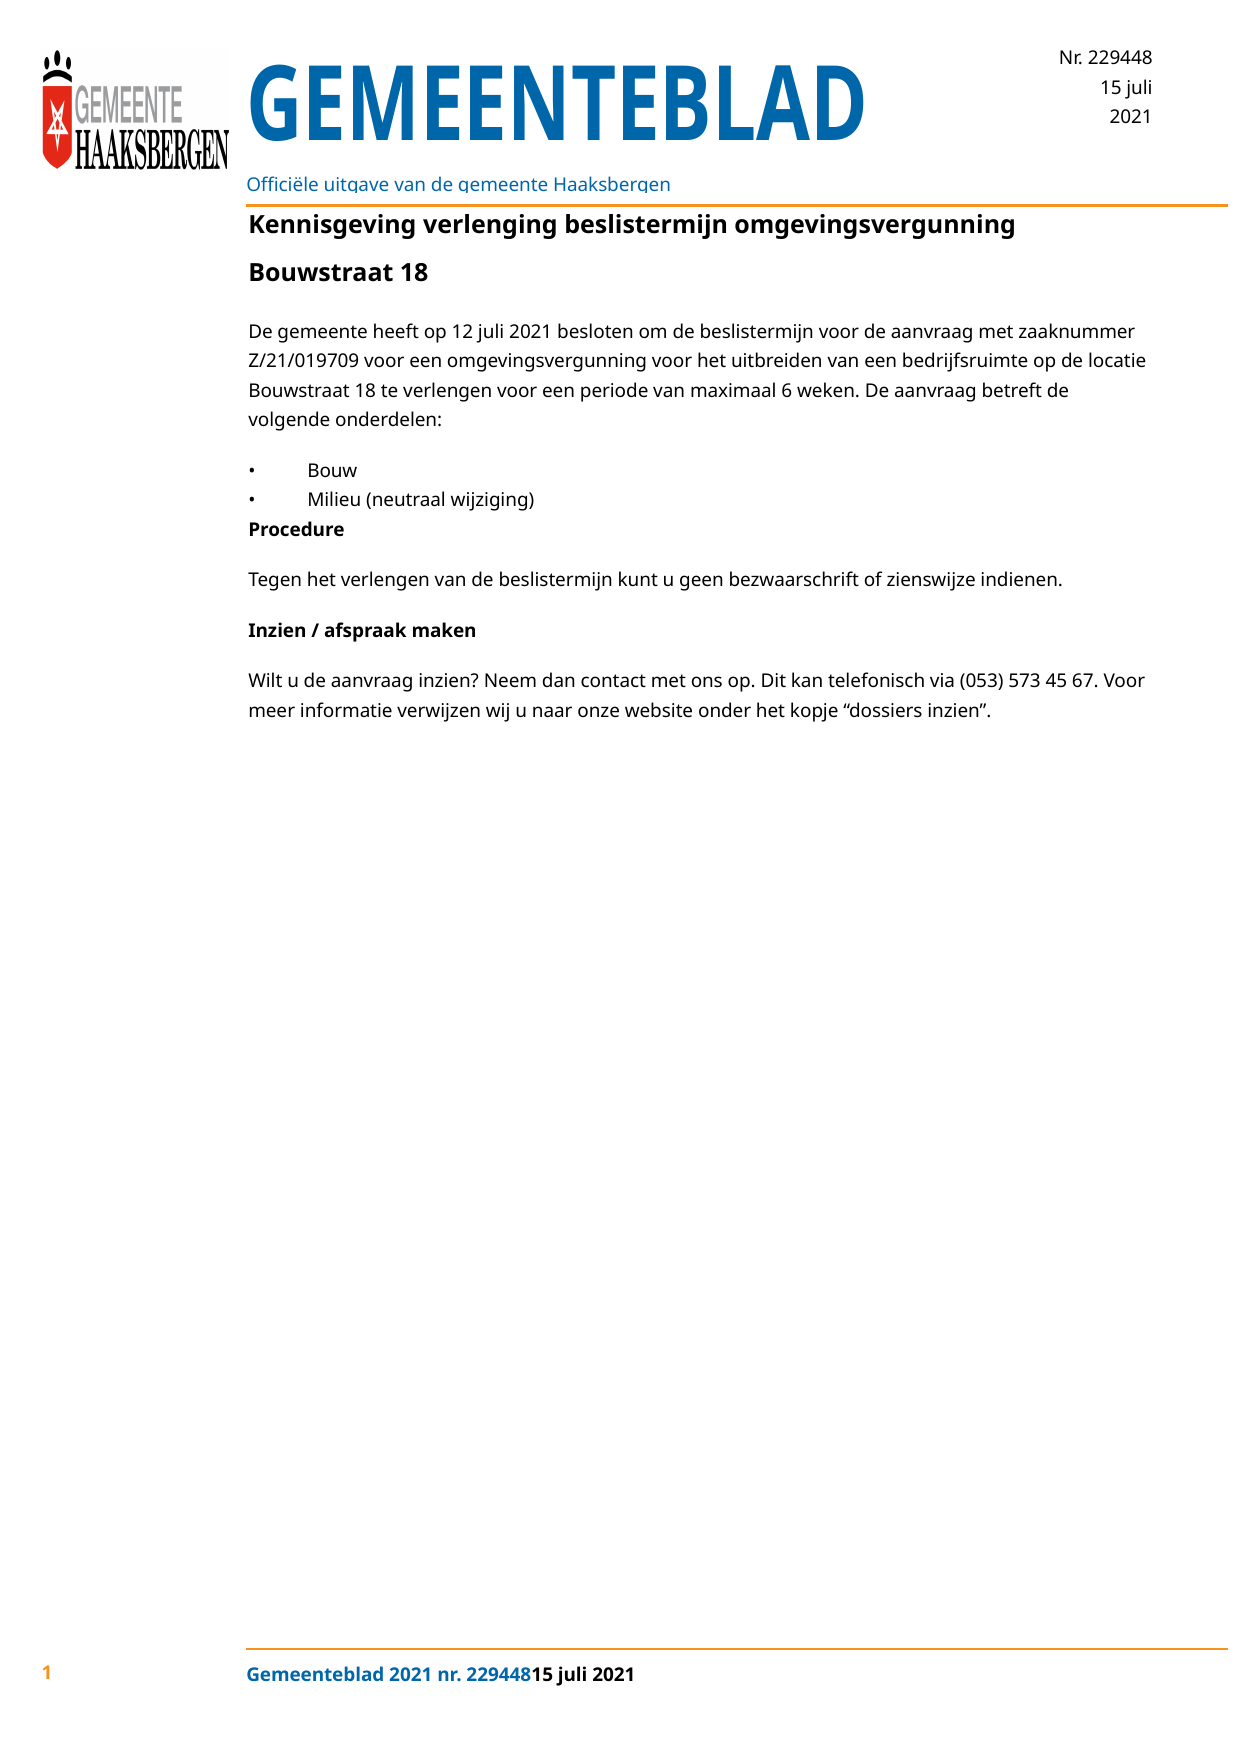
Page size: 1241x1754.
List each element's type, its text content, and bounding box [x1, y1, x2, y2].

text Wilt u de aanvraag inzien? Neem dan contact met ons op. Dit kan telefonisch via (053) 573 45 67. Voor meer informatie verwijzen wij u naar onze website onder het kopje “dossiers inzien”. [248, 667, 1152, 723]
text Procedure [248, 516, 1152, 542]
text De gemeente heeft op 12 juli 2021 besloten om de beslistermijn voor de aanvraag met zaaknummer Z/21/019709 voor een omgevingsvergunning voor het uitbreiden van een bedrijfsruimte op de locatie Bouwstraat 18 te verlengen voor een periode van maximaal 6 weken. De aanvraag betreft de volgende onderdelen: [248, 318, 1152, 432]
text Inzien / afspraak maken [248, 617, 1152, 643]
text Tegen het verlengen van de beslistermijn kunt u geen bezwaarschrift of zienswijze indienen. [248, 567, 1152, 592]
list Bouw [248, 457, 1152, 483]
list Milieu (neutraal wijziging) [248, 487, 1152, 512]
text Kennisgeving verlenging beslistermijn omgevingsvergunning Bouwstraat 18 [248, 207, 1152, 288]
picture [41, 47, 231, 172]
